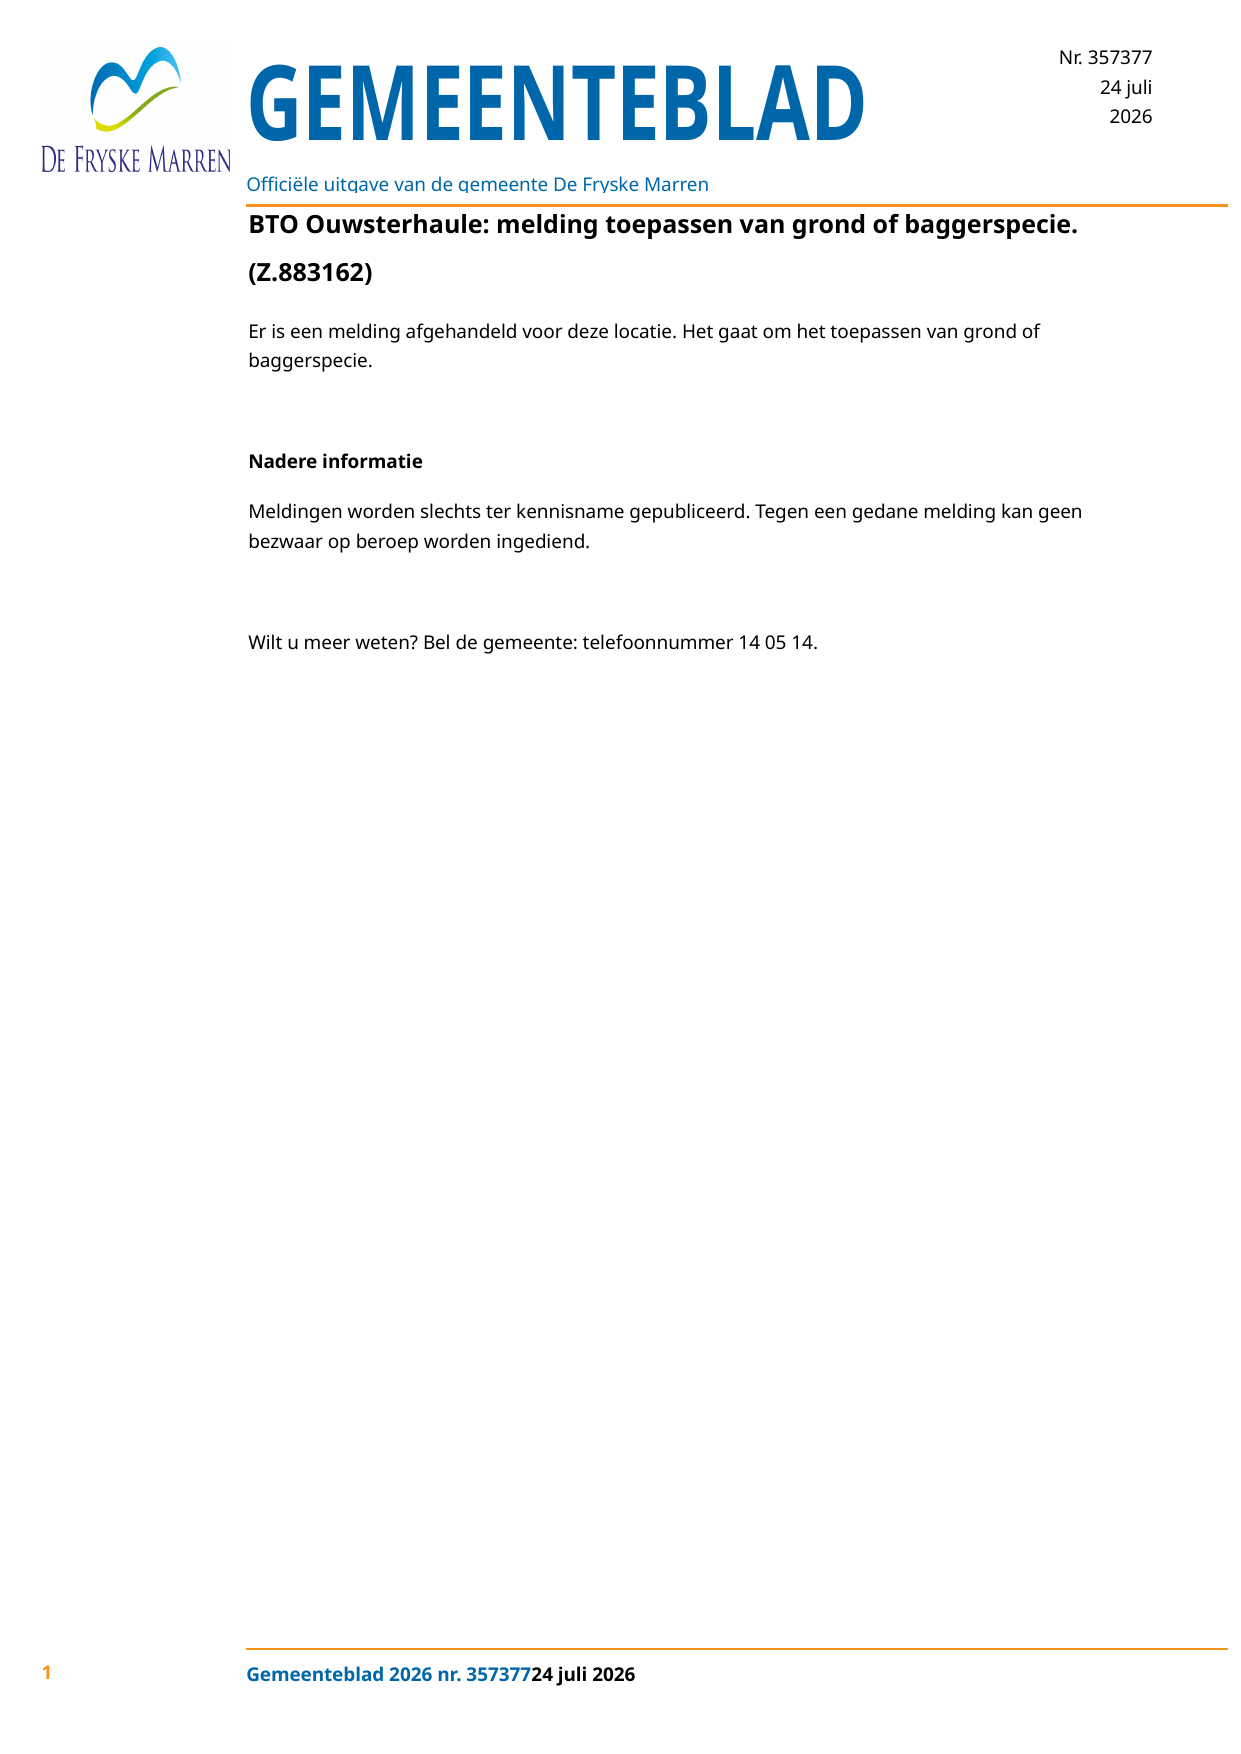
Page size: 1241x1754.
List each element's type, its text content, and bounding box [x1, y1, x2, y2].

text Meldingen worden slechts ter kennisname gepubliceerd. Tegen een gedane melding kan geen bezwaar op beroep worden ingediend. [248, 499, 1152, 554]
picture [41, 47, 231, 172]
text BTO Ouwsterhaule: melding toepassen van grond of baggerspecie. (Z.883162) [248, 207, 1152, 288]
text Er is een melding afgehandeld voor deze locatie. Het gaat om het toepassen van grond of baggerspecie. [248, 318, 1152, 373]
text Nadere informatie [248, 448, 1152, 474]
text Wilt u meer weten? Bel de gemeente: telefoonnummer 14 05 14. [248, 629, 1152, 655]
